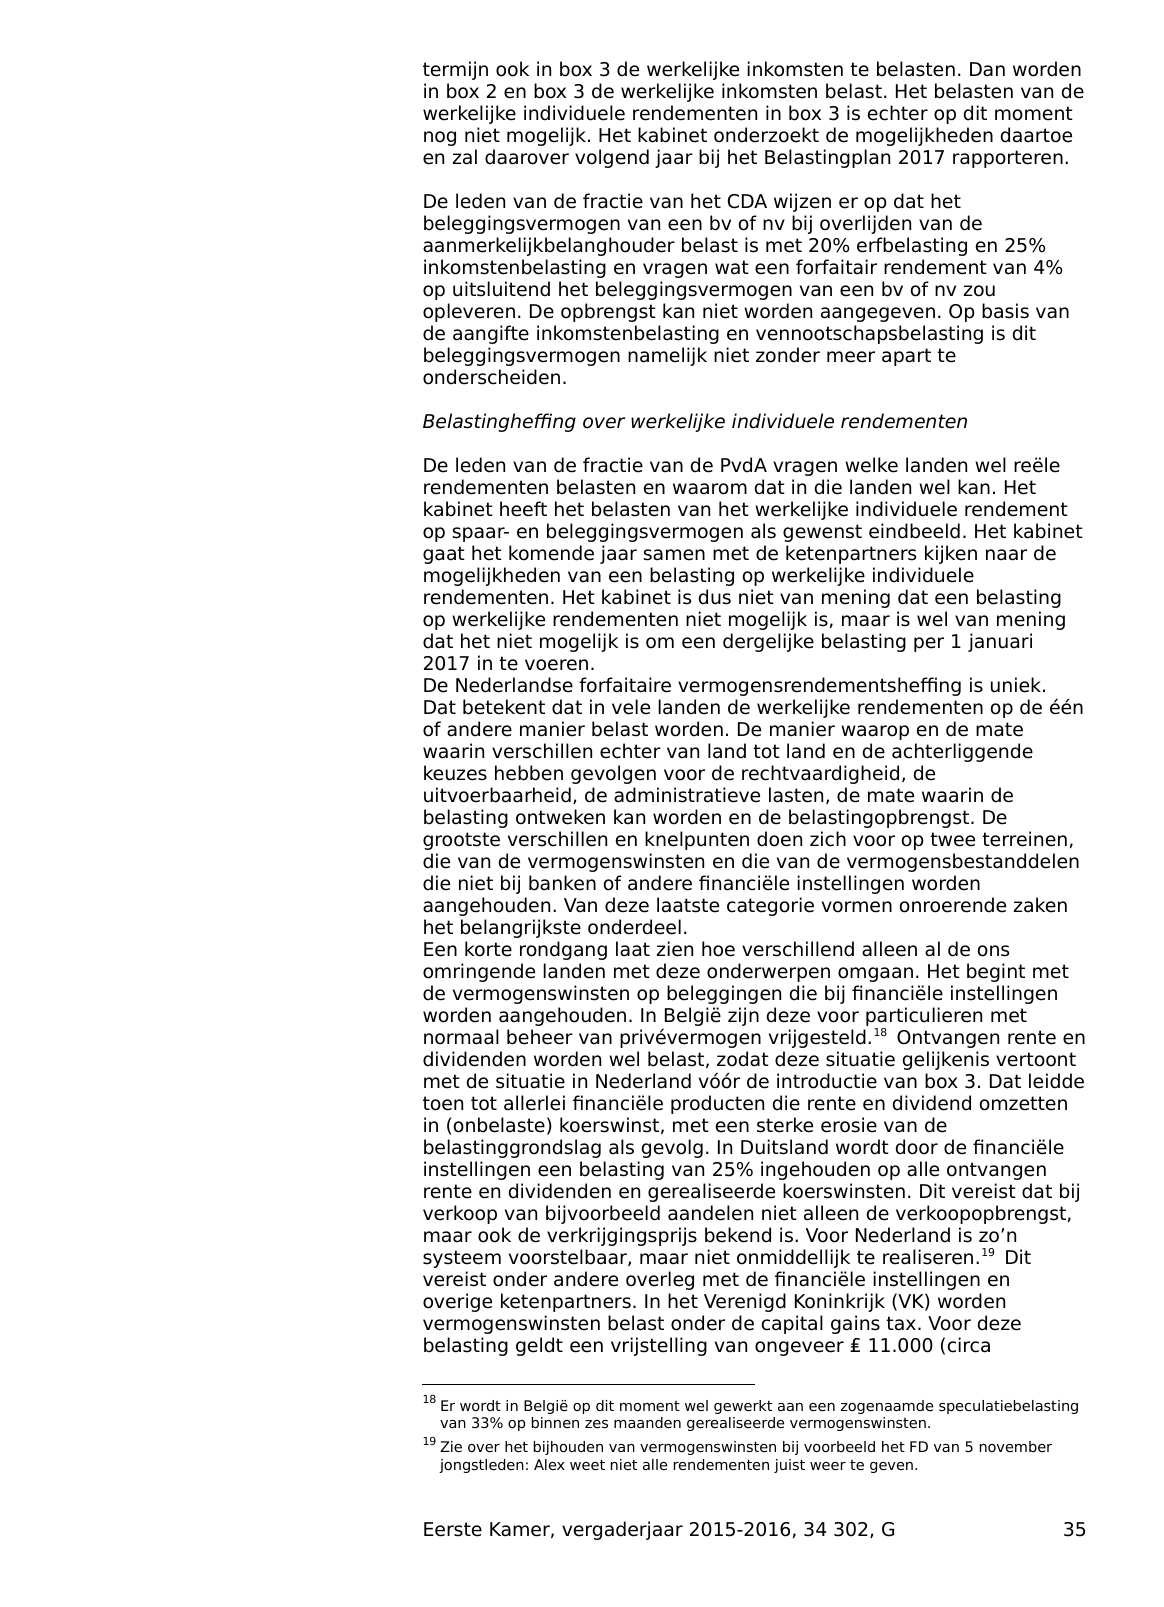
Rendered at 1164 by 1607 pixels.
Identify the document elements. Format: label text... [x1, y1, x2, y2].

text Een korte rondgang laat zien hoe verschillend alleen al de ons omringende landen met deze onderwerpen omgaan. Het begint met de vermogenswinsten op beleggingen die bij financiële instellingen worden aangehouden. In België zijn deze voor particulieren met normaal beheer van privévermogen vrijgesteld. Ontvangen rente en dividenden worden wel belast, zodat deze situatie gelijkenis vertoont met de situatie in Nederland vóór de introductie van box 3. Dat leidde toen tot allerlei financiële producten die rente en dividend omzetten in (onbelaste) koerswinst, met een sterke erosie van de belastinggrondslag als gevolg. In Duitsland wordt door de financiële instellingen een belasting van 25% ingehouden op alle ontvangen rente en dividenden en gerealiseerde koerswinsten. Dit vereist dat bij verkoop van bijvoorbeeld aandelen niet alleen de verkoopopbrengst, maar ook de verkrijgingsprijs bekend is. Voor Nederland is zo’n systeem voorstelbaar, maar niet onmiddellijk te realiseren. Dit vereist onder andere overleg met de financiële instellingen en overige ketenpartners. In het Verenigd Koninkrijk (VK) worden vermogenswinsten belast onder de capital gains tax. Voor deze belasting geldt een vrijstelling van ongeveer ₤ 11.000 (circa [422, 939, 1087, 1356]
text De leden van de fractie van het CDA wijzen er op dat het beleggingsvermogen van een bv of nv bij overlijden van de aanmerkelijkbelanghouder belast is met 20% erfbelasting en 25% inkomstenbelasting en vragen wat een forfaitair rendement van 4% op uitsluitend het beleggingsvermogen van een bv of nv zou opleveren. De opbrengst kan niet worden aangegeven. Op basis van de aangifte inkomstenbelasting en vennootschapsbelasting is dit beleggingsvermogen namelijk niet zonder meer apart te onderscheiden. [422, 191, 1087, 389]
text De Nederlandse forfaitaire vermogensrendementsheffing is uniek. Dat betekent dat in vele landen de werkelijke rendementen op de één of andere manier belast worden. De manier waarop en de mate waarin verschillen echter van land tot land en de achterliggende keuzes hebben gevolgen voor de rechtvaardigheid, de uitvoerbaarheid, de administratieve lasten, de mate waarin de belasting ontweken kan worden en de belastingopbrengst. De grootste verschillen en knelpunten doen zich voor op twee terreinen, die van de vermogenswinsten en die van de vermogensbestanddelen die niet bij banken of andere financiële instellingen worden aangehouden. Van deze laatste categorie vormen onroerende zaken het belangrijkste onderdeel. [422, 675, 1087, 939]
subtitle Belastingheffing over werkelijke individuele rendementen [422, 411, 1087, 433]
text termijn ook in box 3 de werkelijke inkomsten te belasten. Dan worden in box 2 en box 3 de werkelijke inkomsten belast. Het belasten van de werkelijke individuele rendementen in box 3 is echter op dit moment nog niet mogelijk. Het kabinet onderzoekt de mogelijkheden daartoe en zal daarover volgend jaar bij het Belastingplan 2017 rapporteren. [422, 59, 1087, 169]
text Er wordt in België op dit moment wel gewerkt aan een zogenaamde speculatiebelasting van 33% op binnen zes maanden gerealiseerde vermogenswinsten. [422, 1393, 1087, 1432]
text Zie over het bijhouden van vermogenswinsten bij voorbeeld het FD van 5 november jongstleden: Alex weet niet alle rendementen juist weer te geven. [422, 1435, 1087, 1474]
text De leden van de fractie van de PvdA vragen welke landen wel reële rendementen belasten en waarom dat in die landen wel kan. Het kabinet heeft het belasten van het werkelijke individuele rendement op spaar- en beleggingsvermogen als gewenst eindbeeld. Het kabinet gaat het komende jaar samen met de ketenpartners kijken naar de mogelijkheden van een belasting op werkelijke individuele rendementen. Het kabinet is dus niet van mening dat een belasting op werkelijke rendementen niet mogelijk is, maar is wel van mening dat het niet mogelijk is om een dergelijke belasting per 1 januari 2017 in te voeren. [422, 455, 1087, 675]
